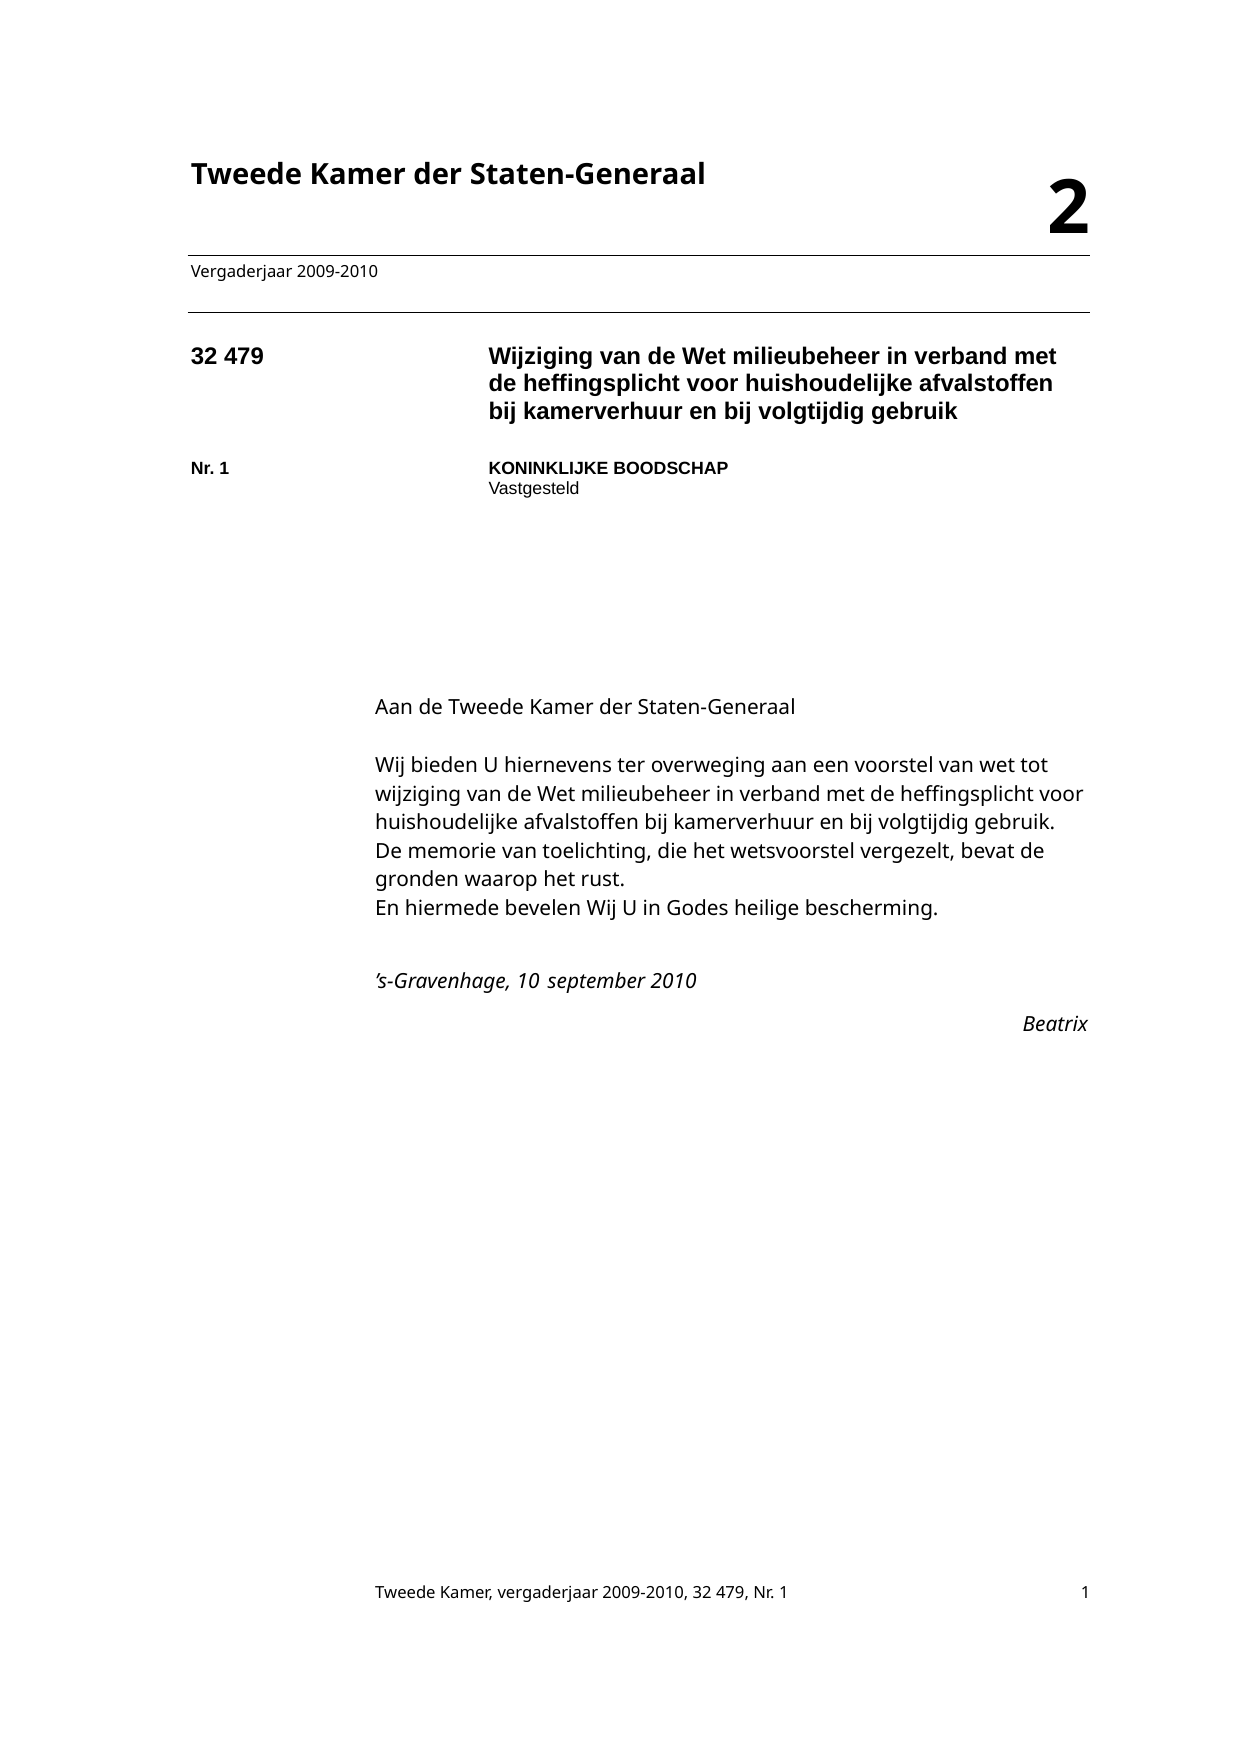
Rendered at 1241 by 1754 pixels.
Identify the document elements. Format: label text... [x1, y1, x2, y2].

text Beatrix [375, 1009, 1090, 1038]
table_cell Nr. 1 [188, 455, 485, 573]
text Wij bieden U hiernevens ter overweging aan een voorstel van wet tot wijziging van de Wet milieubeheer in verband met de heffingsplicht voor huishoudelijke afvalstoffen bij kamerverhuur en bij volgtijdig gebruik. [375, 751, 1090, 836]
text En hiermede bevelen Wij U in Godes heilige bescherming. [375, 893, 1090, 921]
table_cell [485, 256, 1090, 312]
table_header Tweede Kamer der Staten-Generaal [188, 150, 909, 255]
table_cell Wijziging van de Wet milieubeheer in verband met de heffingsplicht voor huishoudelijke afvalstoffen bij kamerverhuur en bij volgtijdig gebruik [485, 339, 1090, 454]
table_header 2 [910, 150, 1090, 255]
table_cell [188, 313, 485, 339]
text Aan de Tweede Kamer der Staten-Generaal [375, 692, 1090, 721]
table_cell Vergaderjaar 2009-2010 [188, 256, 485, 312]
text De memorie van toelichting, die het wetsvoorstel vergezelt, bevat de gronden waarop het rust. [375, 836, 1090, 893]
table_cell [485, 313, 1090, 339]
table_cell 32 479 [188, 339, 485, 454]
text ’s-Gravenhage, 10 september 2010 [375, 966, 1090, 994]
table_cell KONINKLIJKE BOODSCHAP Vastgesteld [485, 455, 1090, 573]
